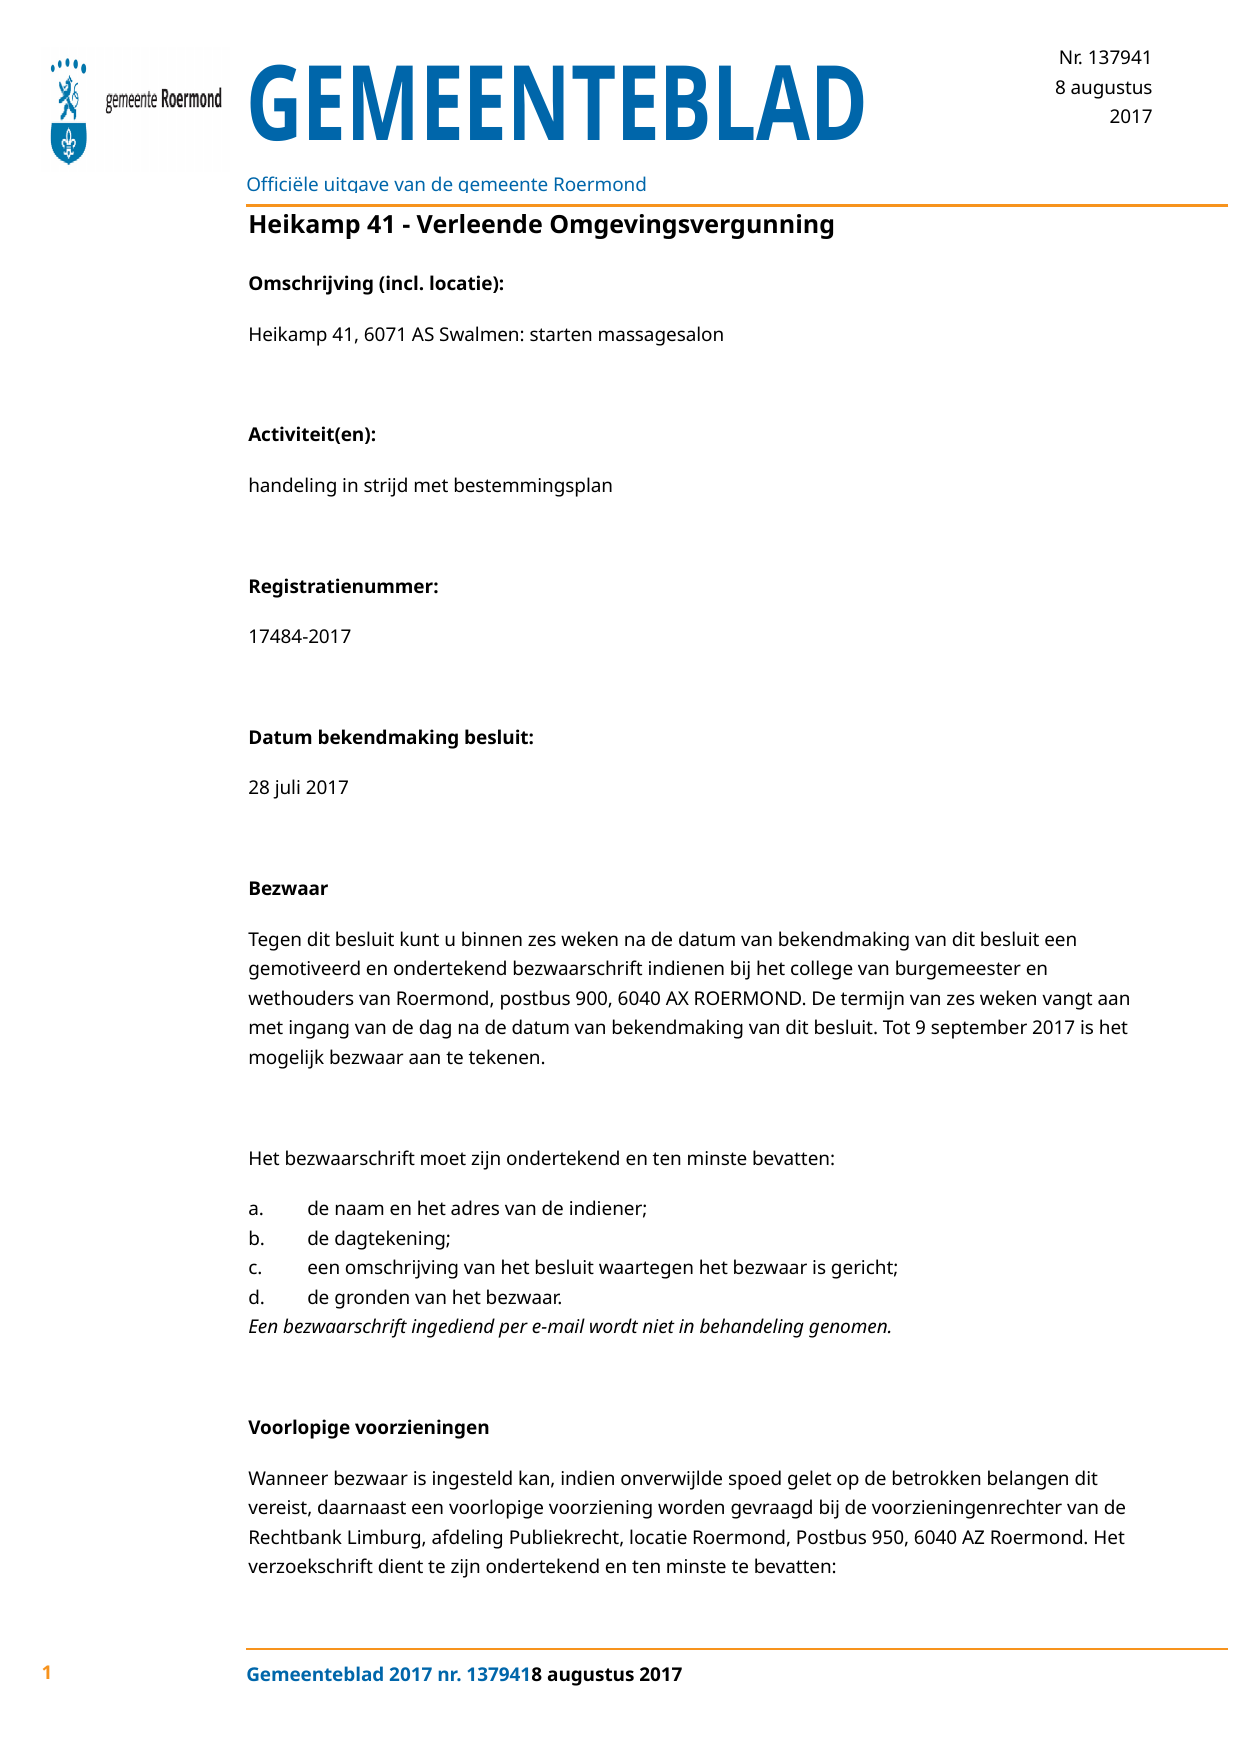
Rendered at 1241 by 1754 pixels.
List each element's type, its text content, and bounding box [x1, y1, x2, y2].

text 28 juli 2017 [248, 774, 1152, 800]
text Omschrijving (incl. locatie): [248, 270, 1152, 296]
picture [41, 47, 231, 172]
text Tegen dit besluit kunt u binnen zes weken na de datum van bekendmaking van dit besluit een gemotiveerd en ondertekend bezwaarschrift indienen bij het college van burgemeester en wethouders van Roermond, postbus 900, 6040 AX ROERMOND. De termijn van zes weken vangt aan met ingang van de dag na de datum van bekendmaking van dit besluit. Tot 9 september 2017 is het mogelijk bezwaar aan te tekenen. [248, 926, 1152, 1070]
text Wanneer bezwaar is ingesteld kan, indien onverwijlde spoed gelet op de betrokken belangen dit vereist, daarnaast een voorlopige voorziening worden gevraagd bij de voorzieningenrechter van de Rechtbank Limburg, afdeling Publiekrecht, locatie Roermond, Postbus 950, 6040 AZ Roermond. Het verzoekschrift dient te zijn ondertekend en ten minste te bevatten: [248, 1465, 1152, 1579]
text Datum bekendmaking besluit: [248, 724, 1152, 750]
text Bezwaar [248, 875, 1152, 901]
text Heikamp 41, 6071 AS Swalmen: starten massagesalon [248, 321, 1152, 346]
text Registratienummer: [248, 573, 1152, 598]
list de naam en het adres van de indiener; [248, 1195, 1152, 1221]
text Heikamp 41 - Verleende Omgevingsvergunning [248, 207, 1152, 241]
list de gronden van het bezwaar. [248, 1284, 1152, 1310]
list een omschrijving van het besluit waartegen het bezwaar is gericht; [248, 1254, 1152, 1280]
text Het bezwaarschrift moet zijn ondertekend en ten minste bevatten: [248, 1145, 1152, 1171]
list de dagtekening; [248, 1225, 1152, 1251]
text Activiteit(en): [248, 422, 1152, 447]
text 17484-2017 [248, 623, 1152, 649]
text Een bezwaarschrift ingediend per e-mail wordt niet in behandeling genomen. [248, 1314, 1152, 1339]
text Voorlopige voorzieningen [248, 1414, 1152, 1440]
text handeling in strijd met bestemmingsplan [248, 472, 1152, 498]
